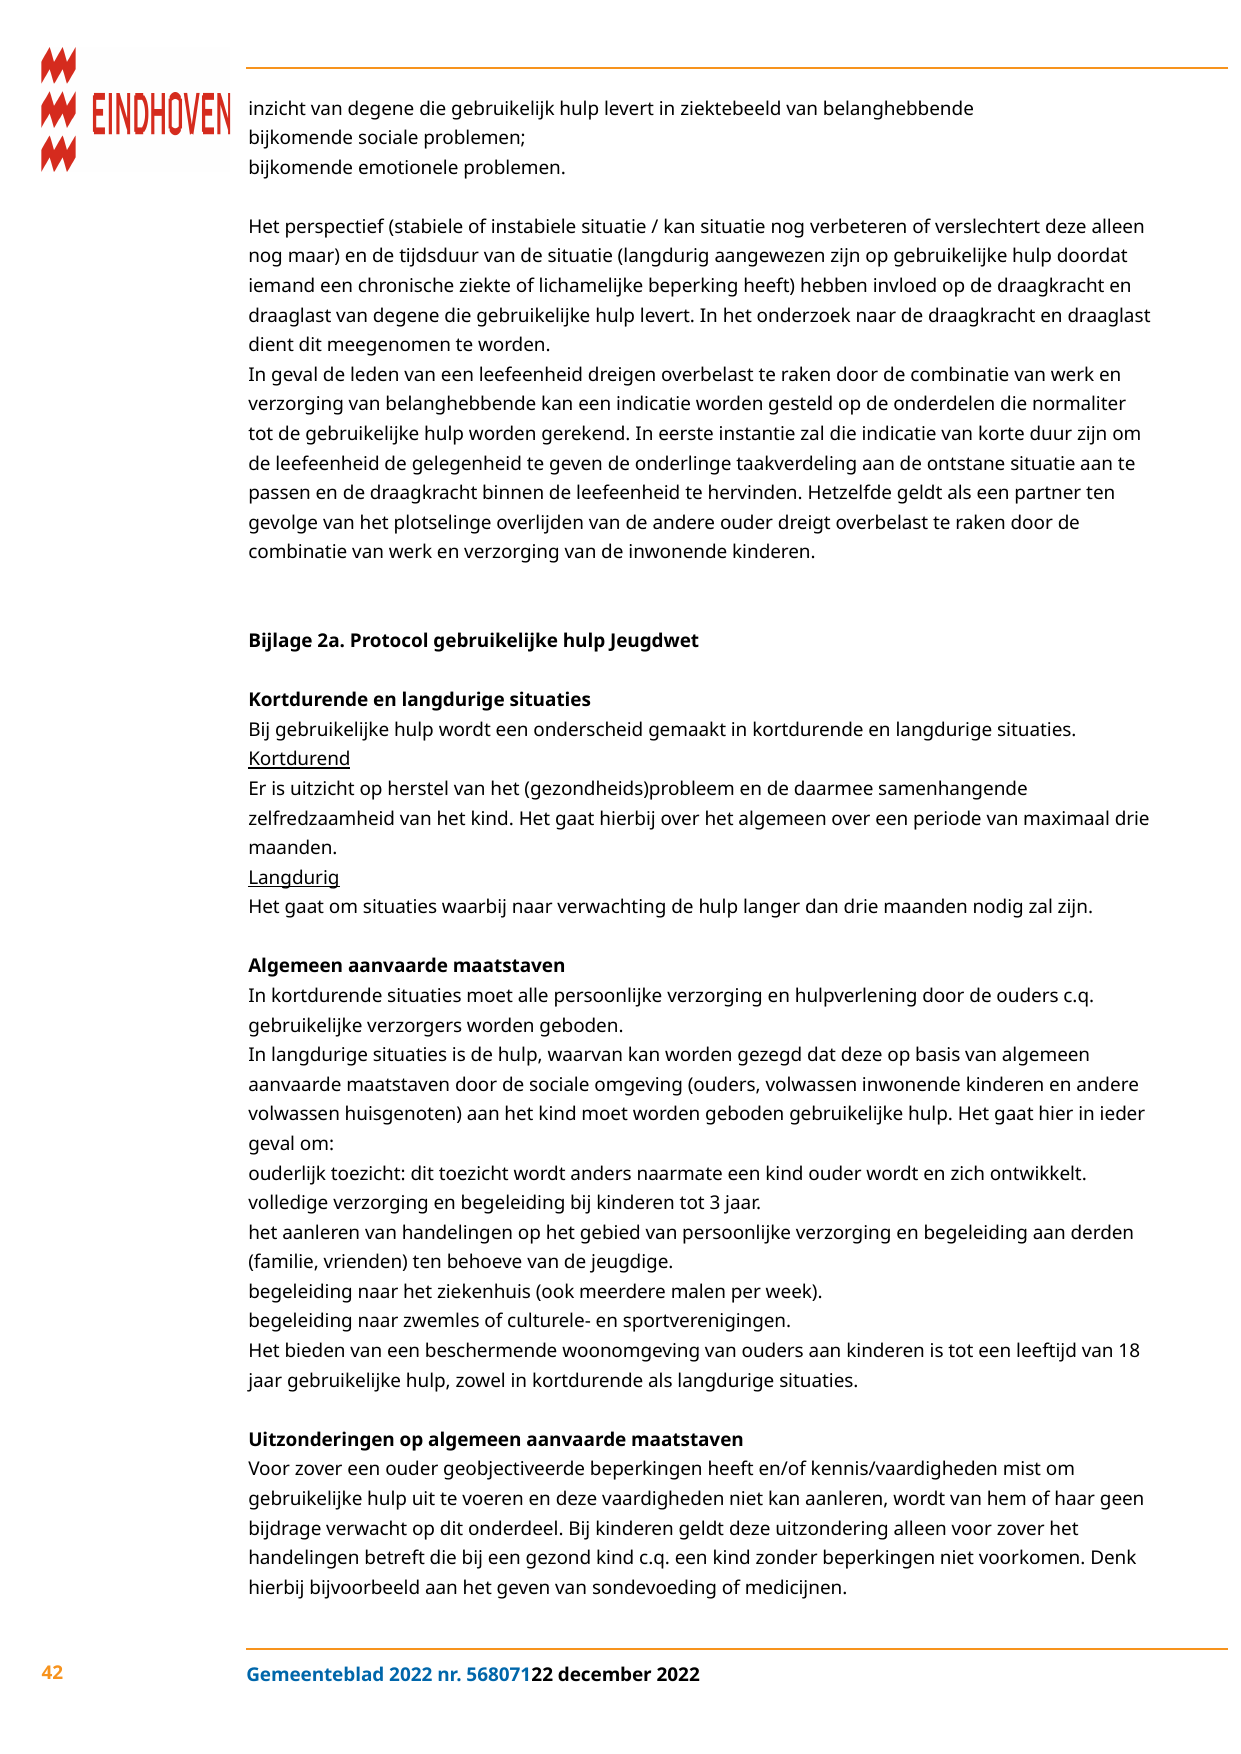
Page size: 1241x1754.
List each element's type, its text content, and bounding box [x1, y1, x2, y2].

text volledige verzorging en begeleiding bij kinderen tot 3 jaar. [248, 1189, 1152, 1215]
text inzicht van degene die gebruikelijk hulp levert in ziektebeeld van belanghebbende [248, 95, 1152, 121]
text begeleiding naar zwemles of culturele- en sportverenigingen. [248, 1308, 1152, 1333]
text ouderlijk toezicht: dit toezicht wordt anders naarmate een kind ouder wordt en zich ontwikkelt. [248, 1160, 1152, 1186]
text bijkomende sociale problemen; [248, 124, 1152, 150]
text Er is uitzicht op herstel van het (gezondheids)probleem en de daarmee samenhangende zelfredzaamheid van het kind. Het gaat hierbij over het algemeen over een periode van maximaal drie maanden. [248, 775, 1152, 860]
text bijkomende emotionele problemen. [248, 154, 1152, 180]
text Het bieden van een beschermende woonomgeving van ouders aan kinderen is tot een leeftijd van 18 jaar gebruikelijke hulp, zowel in kortdurende als langdurige situaties. [248, 1337, 1152, 1393]
text In kortdurende situaties moet alle persoonlijke verzorging en hulpverlening door de ouders c.q. gebruikelijke verzorgers worden geboden. [248, 982, 1152, 1038]
text In langdurige situaties is de hulp, waarvan kan worden gezegd dat deze op basis van algemeen aanvaarde maatstaven door de sociale omgeving (ouders, volwassen inwonende kinderen en andere volwassen huisgenoten) aan het kind moet worden geboden gebruikelijke hulp. Het gaat hier in ieder geval om: [248, 1041, 1152, 1156]
text Bij gebruikelijke hulp wordt een onderscheid gemaakt in kortdurende en langdurige situaties. [248, 716, 1152, 742]
text Het perspectief (stabiele of instabiele situatie / kan situatie nog verbeteren of verslechtert deze alleen nog maar) en de tijdsduur van de situatie (langdurig aangewezen zijn op gebruikelijke hulp doordat iemand een chronische ziekte of lichamelijke beperking heeft) hebben invloed op de draagkracht en draaglast van degene die gebruikelijke hulp levert. In het onderzoek naar de draagkracht en draaglast dient dit meegenomen te worden. [248, 213, 1152, 357]
picture [41, 47, 231, 172]
text Algemeen aanvaarde maatstaven [248, 953, 1152, 978]
text In geval de leden van een leefeenheid dreigen overbelast te raken door de combinatie van werk en verzorging van belanghebbende kan een indicatie worden gesteld op de onderdelen die normaliter tot de gebruikelijke hulp worden gerekend. In eerste instantie zal die indicatie van korte duur zijn om de leefeenheid de gelegenheid te geven de onderlinge taakverdeling aan de ontstane situatie aan te passen en de draagkracht binnen de leefeenheid te hervinden. Hetzelfde geldt als een partner ten gevolge van het plotselinge overlijden van de andere ouder dreigt overbelast te raken door de combinatie van werk en verzorging van de inwonende kinderen. [248, 361, 1152, 564]
text Uitzonderingen op algemeen aanvaarde maatstaven [248, 1426, 1152, 1452]
text het aanleren van handelingen op het gebied van persoonlijke verzorging en begeleiding aan derden (familie, vrienden) ten behoeve van de jeugdige. [248, 1219, 1152, 1274]
text Kortdurende en langdurige situaties [248, 686, 1152, 712]
text Het gaat om situaties waarbij naar verwachting de hulp langer dan drie maanden nodig zal zijn. [248, 893, 1152, 919]
text Langdurig [248, 864, 1152, 890]
text Kortdurend [248, 746, 1152, 771]
text begeleiding naar het ziekenhuis (ook meerdere malen per week). [248, 1278, 1152, 1304]
text Voor zover een ouder geobjectiveerde beperkingen heeft en/of kennis/vaardigheden mist om gebruikelijke hulp uit te voeren en deze vaardigheden niet kan aanleren, wordt van hem of haar geen bijdrage verwacht op dit onderdeel. Bij kinderen geldt deze uitzondering alleen voor zover het handelingen betreft die bij een gezond kind c.q. een kind zonder beperkingen niet voorkomen. Denk hierbij bijvoorbeeld aan het geven van sondevoeding of medicijnen. [248, 1456, 1152, 1600]
text Bijlage 2a. Protocol gebruikelijke hulp Jeugdwet [248, 627, 1152, 653]
